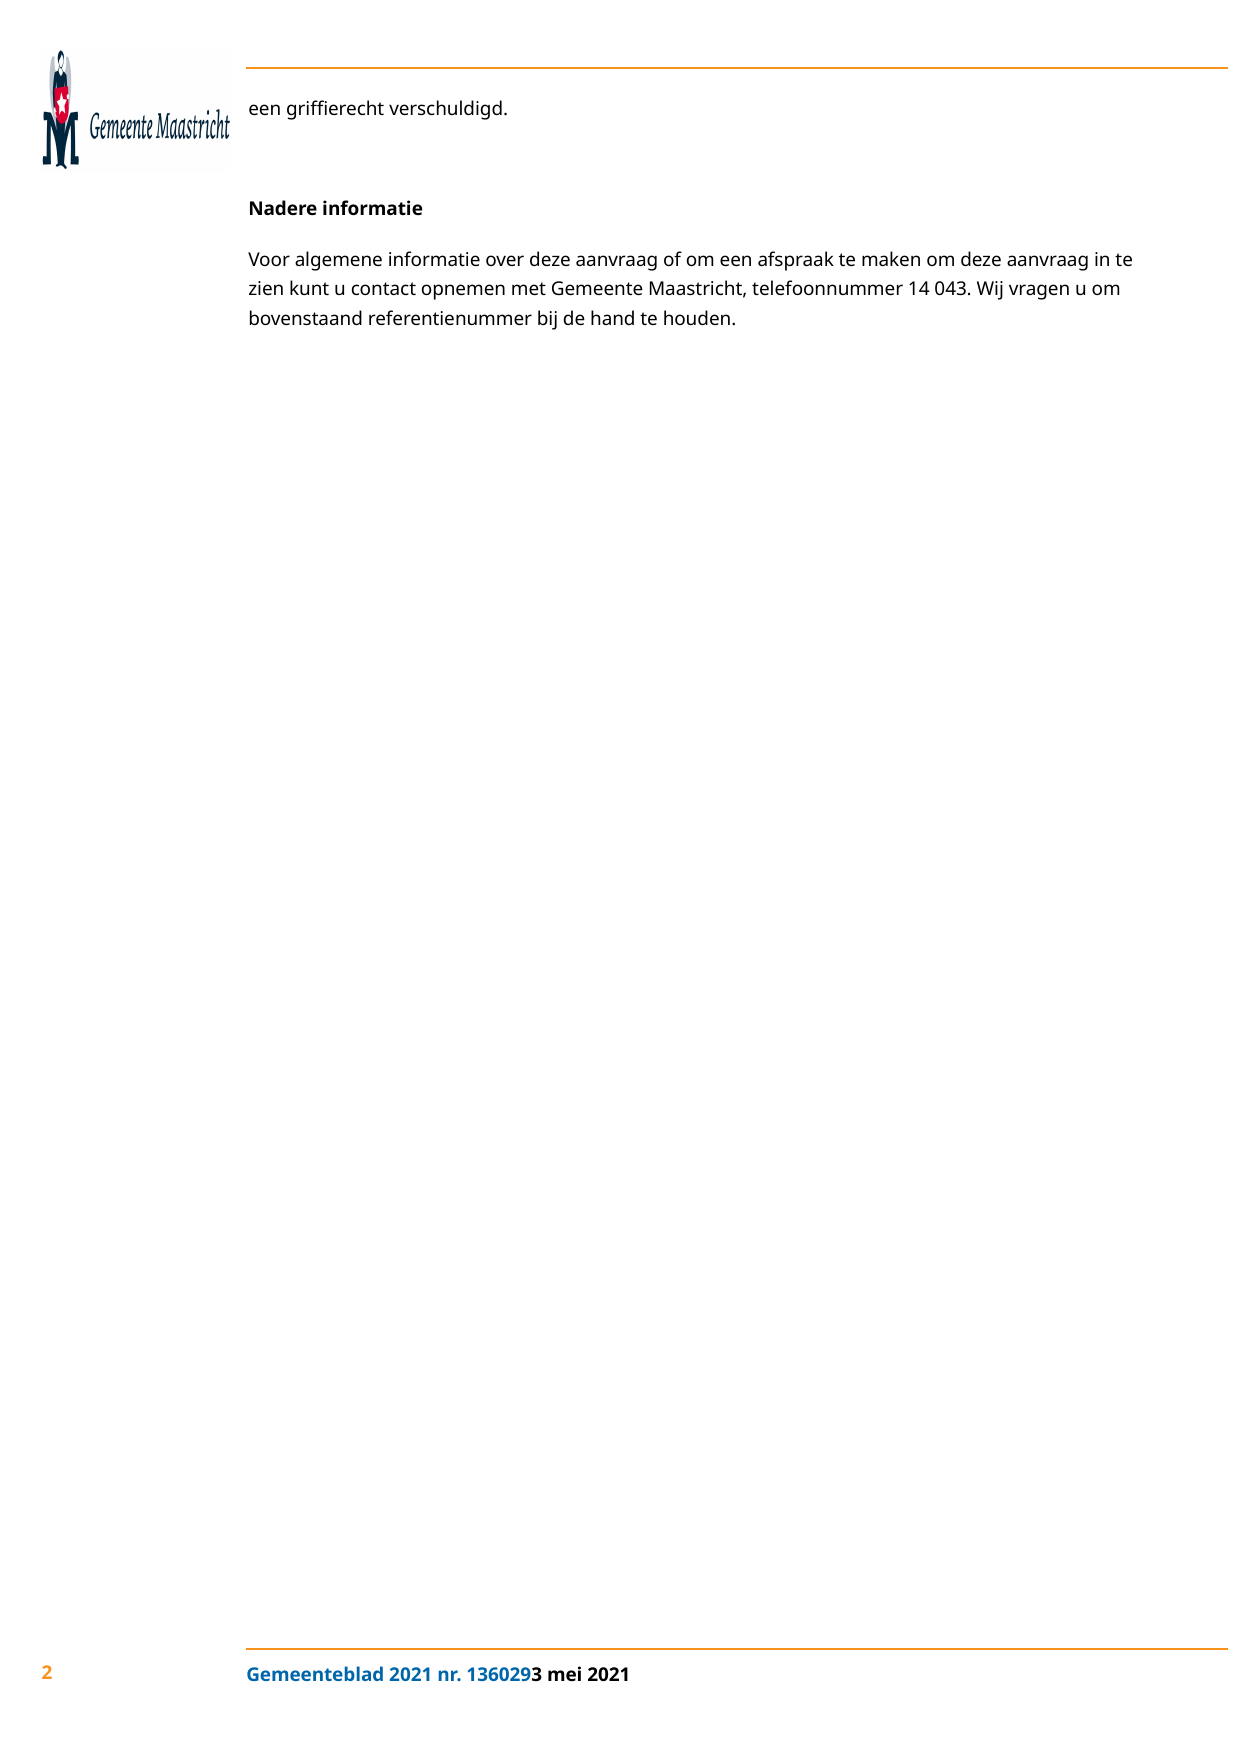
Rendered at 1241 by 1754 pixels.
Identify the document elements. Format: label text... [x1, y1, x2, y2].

text een griffierecht verschuldigd. [248, 95, 1152, 121]
text Nadere informatie [248, 196, 1152, 221]
text Voor algemene informatie over deze aanvraag of om een afspraak te maken om deze aanvraag in te zien kunt u contact opnemen met Gemeente Maastricht, telefoonnummer 14 043. Wij vragen u om bovenstaand referentienummer bij de hand te houden. [248, 246, 1152, 331]
picture [41, 47, 231, 172]
